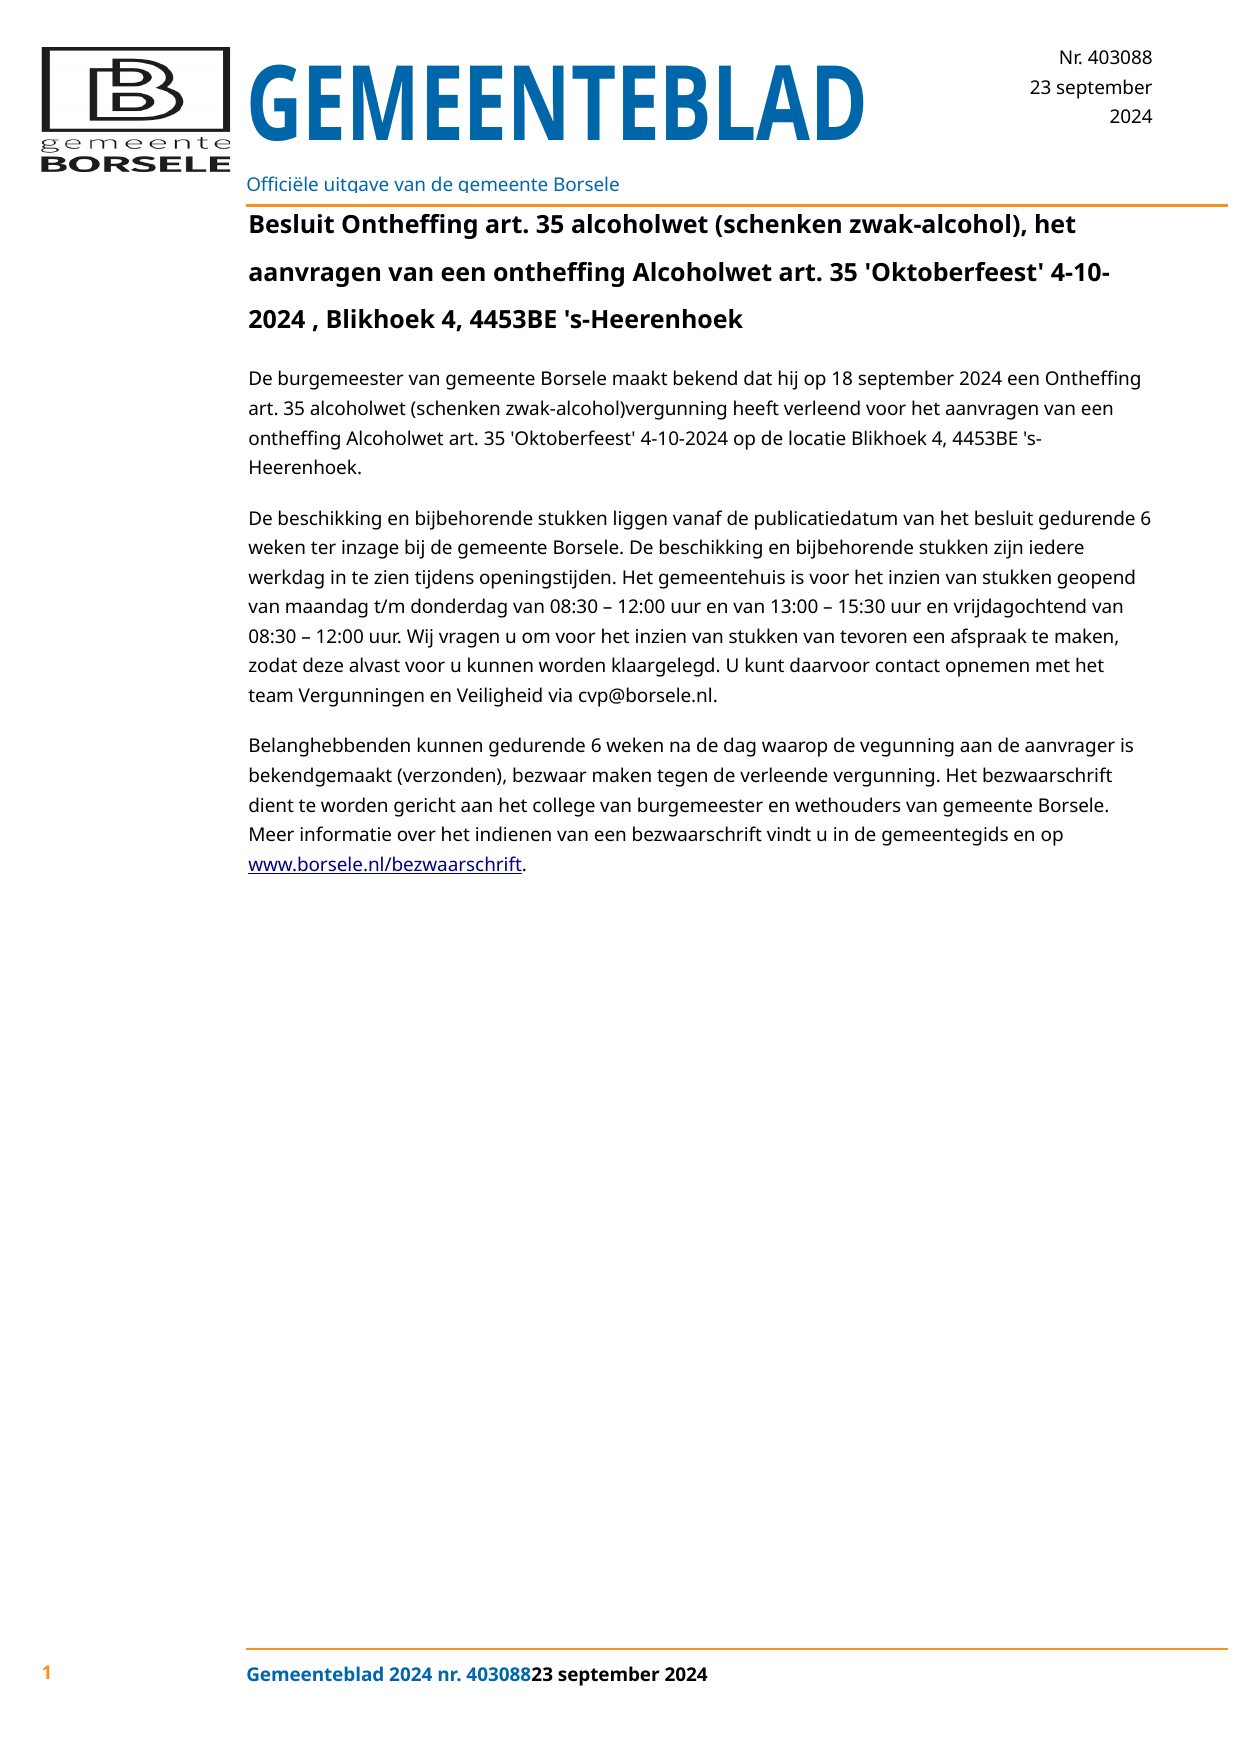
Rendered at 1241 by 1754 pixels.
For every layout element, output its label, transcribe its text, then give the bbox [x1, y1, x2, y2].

text De beschikking en bijbehorende stukken liggen vanaf de publicatiedatum van het besluit gedurende 6 weken ter inzage bij de gemeente Borsele. De beschikking en bijbehorende stukken zijn iedere werkdag in te zien tijdens openingstijden. Het gemeentehuis is voor het inzien van stukken geopend van maandag t/m donderdag van 08:30 – 12:00 uur en van 13:00 – 15:30 uur en vrijdagochtend van 08:30 – 12:00 uur. Wij vragen u om voor het inzien van stukken van tevoren een afspraak te maken, zodat deze alvast voor u kunnen worden klaargelegd. U kunt daarvoor contact opnemen met het team Vergunningen en Veiligheid via cvp@borsele.nl. [248, 505, 1152, 708]
picture [41, 47, 231, 172]
text De burgemeester van gemeente Borsele maakt bekend dat hij op 18 september 2024 een Ontheffing art. 35 alcoholwet (schenken zwak-alcohol)vergunning heeft verleend voor het aanvragen van een ontheffing Alcoholwet art. 35 'Oktoberfeest' 4-10-2024 op de locatie Blikhoek 4, 4453BE 's-Heerenhoek. [248, 366, 1152, 480]
text Belanghebbenden kunnen gedurende 6 weken na de dag waarop de vegunning aan de aanvrager is bekendgemaakt (verzonden), bezwaar maken tegen de verleende vergunning. Het bezwaarschrift dient te worden gericht aan het college van burgemeester en wethouders van gemeente Borsele. Meer informatie over het indienen van een bezwaarschrift vindt u in de gemeentegids en op www.borsele.nl/bezwaarschrift. [248, 733, 1152, 877]
text Besluit Ontheffing art. 35 alcoholwet (schenken zwak-alcohol), het aanvragen van een ontheffing Alcoholwet art. 35 'Oktoberfeest' 4-10-2024 , Blikhoek 4, 4453BE 's-Heerenhoek [248, 207, 1152, 336]
